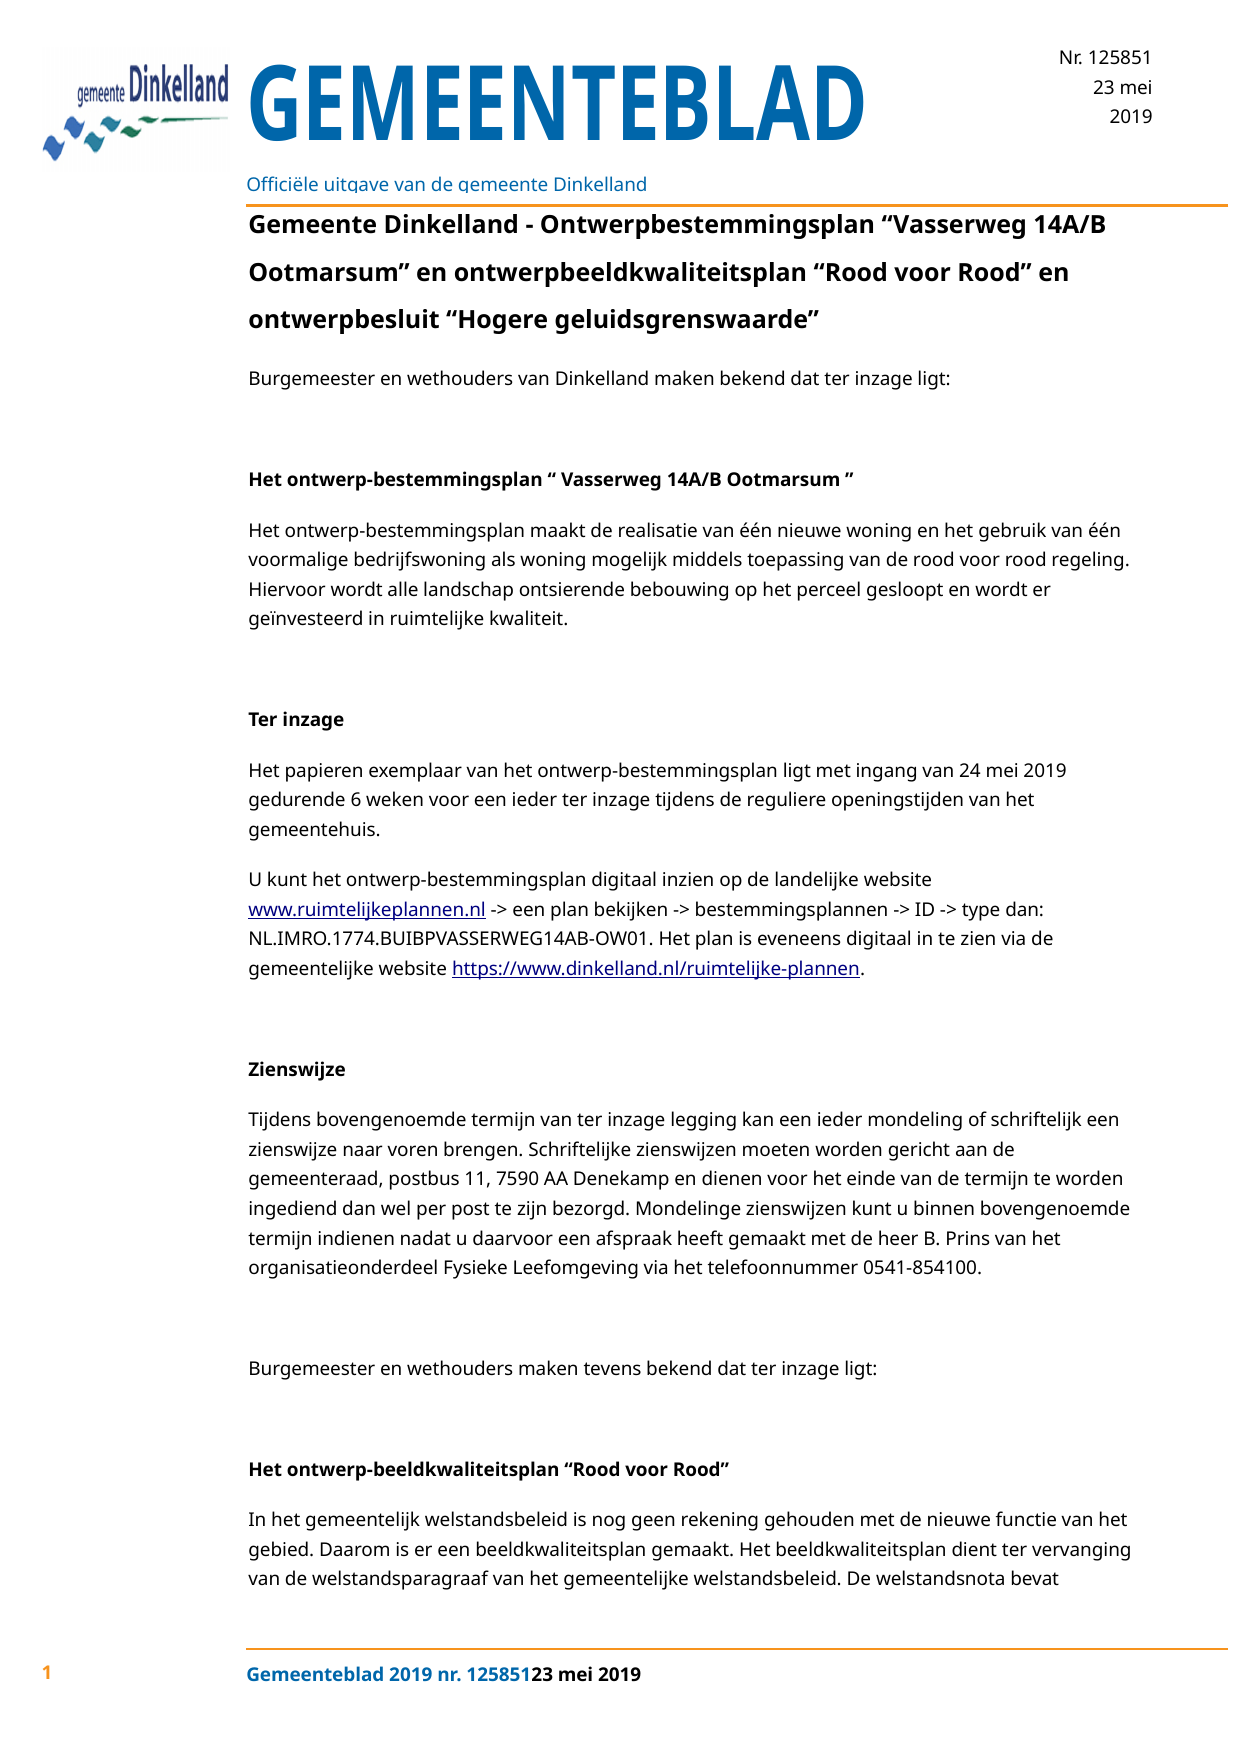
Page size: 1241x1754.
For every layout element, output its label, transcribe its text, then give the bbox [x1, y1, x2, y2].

text Het papieren exemplaar van het ontwerp-bestemmingsplan ligt met ingang van 24 mei 2019 gedurende 6 weken voor een ieder ter inzage tijdens de reguliere openingstijden van het gemeentehuis. [248, 757, 1152, 842]
text Burgemeester en wethouders maken tevens bekend dat ter inzage ligt: [248, 1355, 1152, 1381]
text In het gemeentelijk welstandsbeleid is nog geen rekening gehouden met de nieuwe functie van het gebied. Daarom is er een beeldkwaliteitsplan gemaakt. Het beeldkwaliteitsplan dient ter vervanging van de welstandsparagraaf van het gemeentelijke welstandsbeleid. De welstandsnota bevat [248, 1506, 1152, 1591]
text Zienswijze [248, 1056, 1152, 1082]
text U kunt het ontwerp-bestemmingsplan digitaal inzien op de landelijke website www.ruimtelijkeplannen.nl -> een plan bekijken -> bestemmingsplannen -> ID -> type dan: NL.IMRO.1774.BUIBPVASSERWEG14AB-OW01. Het plan is eveneens digitaal in te zien via de gemeentelijke website https://www.dinkelland.nl/ruimtelijke-plannen. [248, 866, 1152, 981]
text Het ontwerp-bestemmingsplan “ Vasserweg 14A/B Ootmarsum ” [248, 466, 1152, 492]
text Gemeente Dinkelland - Ontwerpbestemmingsplan “Vasserweg 14A/B Ootmarsum” en ontwerpbeeldkwaliteitsplan “Rood voor Rood” en ontwerpbesluit “Hogere geluidsgrenswaarde” [248, 207, 1152, 336]
text Ter inzage [248, 706, 1152, 732]
text Het ontwerp-beeldkwaliteitsplan “Rood voor Rood” [248, 1456, 1152, 1482]
text Tijdens bovengenoemde termijn van ter inzage legging kan een ieder mondeling of schriftelijk een zienswijze naar voren brengen. Schriftelijke zienswijzen moeten worden gericht aan de gemeenteraad, postbus 11, 7590 AA Denekamp en dienen voor het einde van de termijn te worden ingediend dan wel per post te zijn bezorgd. Mondelinge zienswijzen kunt u binnen bovengenoemde termijn indienen nadat u daarvoor een afspraak heeft gemaakt met de heer B. Prins van het organisatieonderdeel Fysieke Leefomgeving via het telefoonnummer 0541-854100. [248, 1106, 1152, 1280]
text Burgemeester en wethouders van Dinkelland maken bekend dat ter inzage ligt: [248, 366, 1152, 391]
picture [41, 47, 231, 172]
text Het ontwerp-bestemmingsplan maakt de realisatie van één nieuwe woning en het gebruik van één voormalige bedrijfswoning als woning mogelijk middels toepassing van de rood voor rood regeling. Hiervoor wordt alle landschap ontsierende bebouwing op het perceel gesloopt en wordt er geïnvesteerd in ruimtelijke kwaliteit. [248, 517, 1152, 631]
